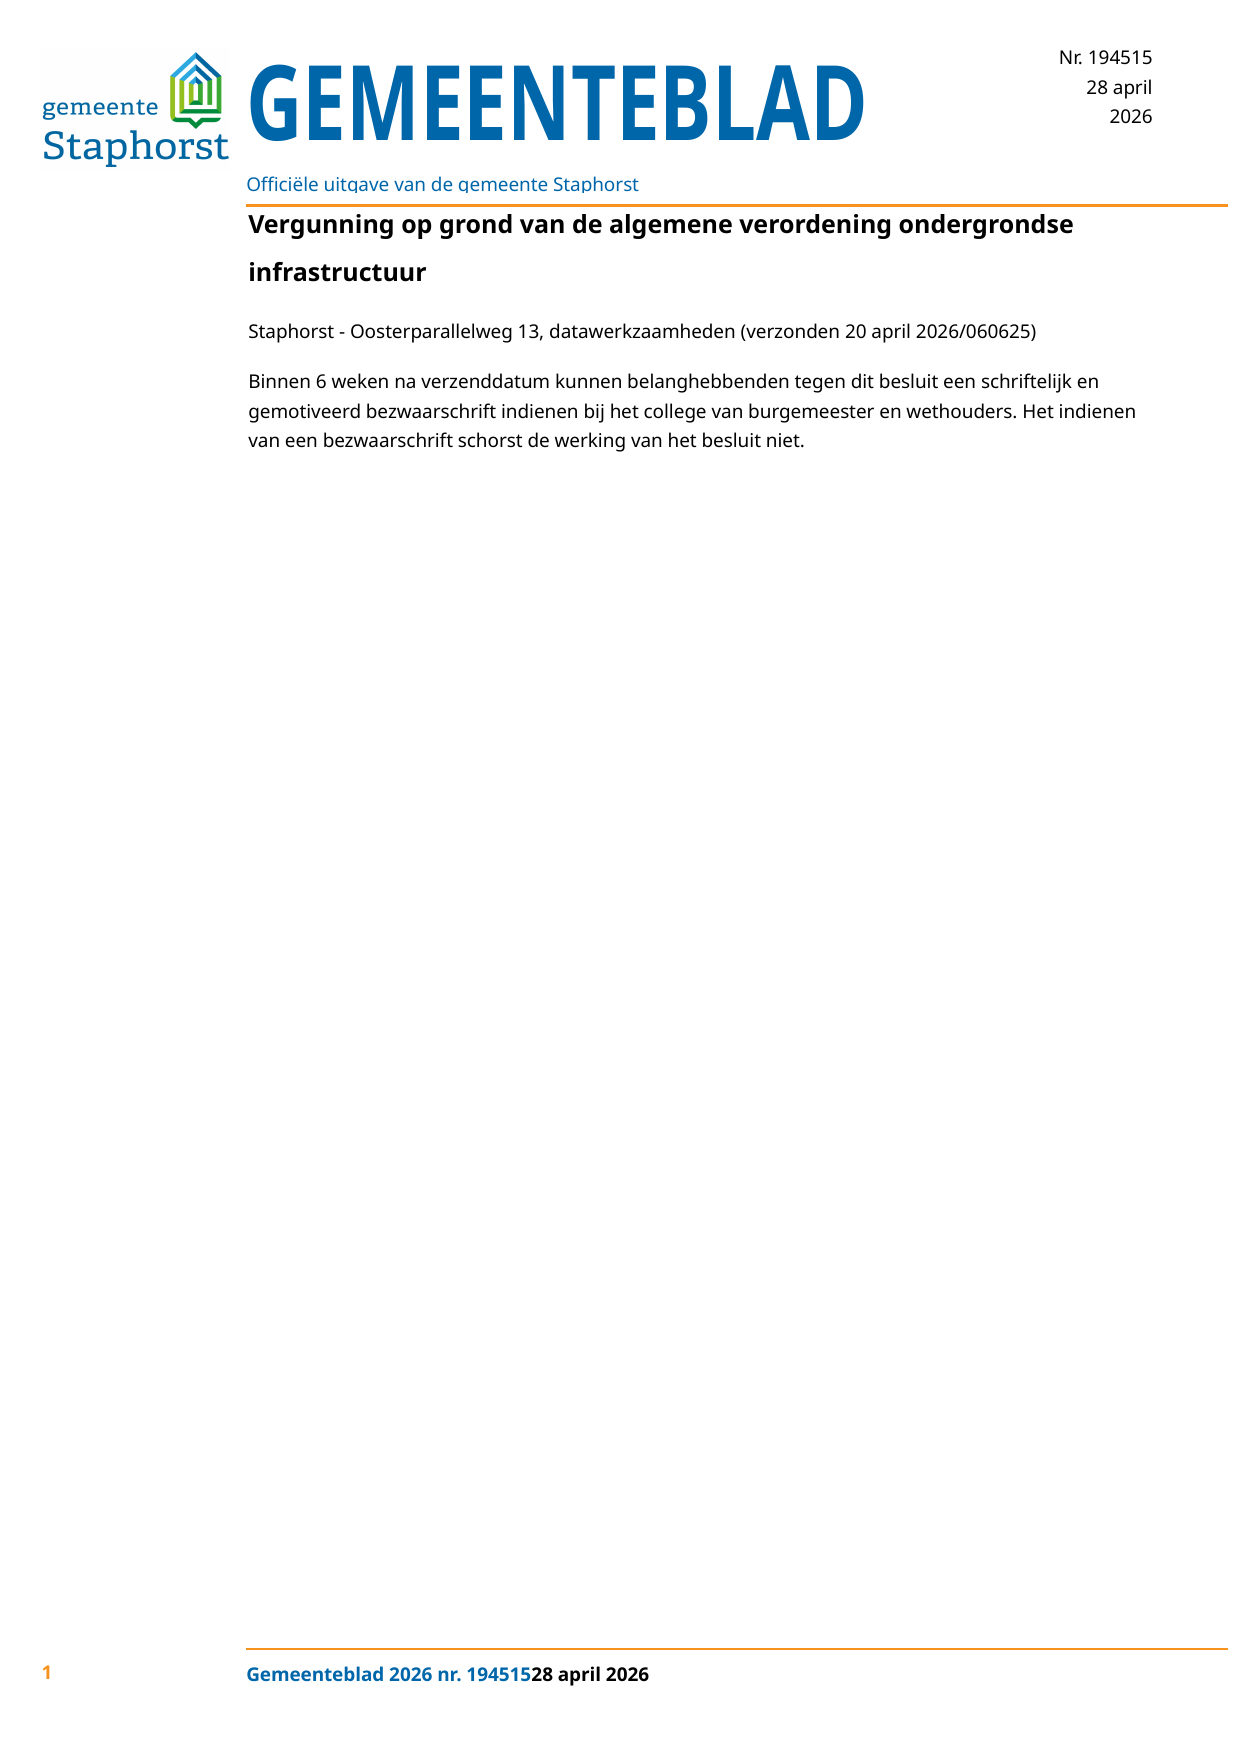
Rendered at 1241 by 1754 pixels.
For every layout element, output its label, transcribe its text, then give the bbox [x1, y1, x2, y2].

text Staphorst - Oosterparallelweg 13, datawerkzaamheden (verzonden 20 april 2026/060625) [248, 318, 1152, 344]
text Binnen 6 weken na verzenddatum kunnen belanghebbenden tegen dit besluit een schriftelijk en gemotiveerd bezwaarschrift indienen bij het college van burgemeester en wethouders. Het indienen van een bezwaarschrift schorst de werking van het besluit niet. [248, 368, 1152, 453]
text Vergunning op grond van de algemene verordening ondergrondse infrastructuur [248, 207, 1152, 288]
picture [41, 47, 231, 172]
